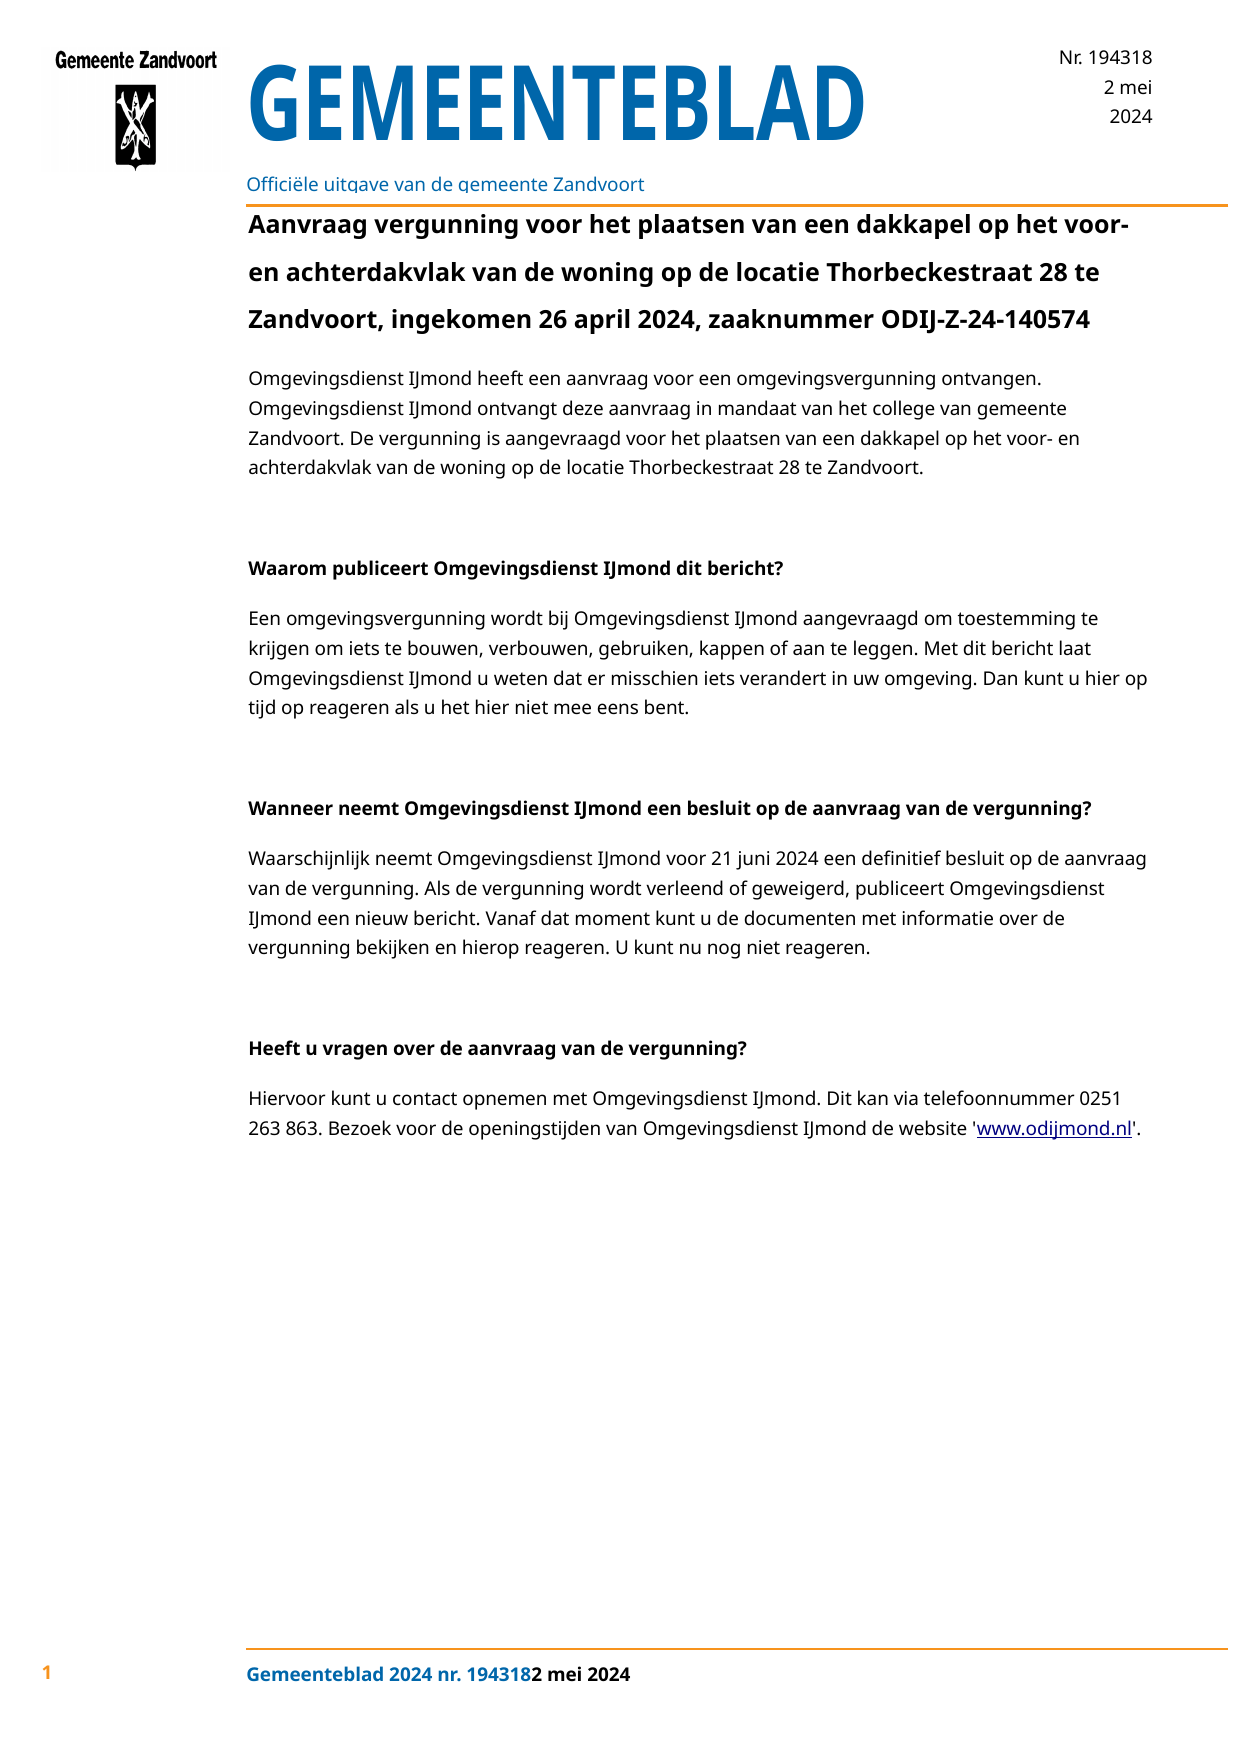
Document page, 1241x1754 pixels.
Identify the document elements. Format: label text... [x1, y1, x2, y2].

text Waarschijnlijk neemt Omgevingsdienst IJmond voor 21 juni 2024 een definitief besluit op de aanvraag van de vergunning. Als de vergunning wordt verleend of geweigerd, publiceert Omgevingsdienst IJmond een nieuw bericht. Vanaf dat moment kunt u de documenten met informatie over de vergunning bekijken en hierop reageren. U kunt nu nog niet reageren. [248, 846, 1152, 960]
text Een omgevingsvergunning wordt bij Omgevingsdienst IJmond aangevraagd om toestemming te krijgen om iets te bouwen, verbouwen, gebruiken, kappen of aan te leggen. Met dit bericht laat Omgevingsdienst IJmond u weten dat er misschien iets verandert in uw omgeving. Dan kunt u hier op tijd op reageren als u het hier niet mee eens bent. [248, 606, 1152, 720]
text Wanneer neemt Omgevingsdienst IJmond een besluit op de aanvraag van de vergunning? [248, 795, 1152, 821]
text Heeft u vragen over de aanvraag van de vergunning? [248, 1035, 1152, 1061]
text Hiervoor kunt u contact opnemen met Omgevingsdienst IJmond. Dit kan via telefoonnummer 0251 263 863. Bezoek voor de openingstijden van Omgevingsdienst IJmond de website 'www.odijmond.nl'. [248, 1086, 1152, 1141]
picture [41, 47, 231, 172]
text Waarom publiceert Omgevingsdienst IJmond dit bericht? [248, 555, 1152, 581]
text Aanvraag vergunning voor het plaatsen van een dakkapel op het voor- en achterdakvlak van de woning op de locatie Thorbeckestraat 28 te Zandvoort, ingekomen 26 april 2024, zaaknummer ODIJ-Z-24-140574 [248, 207, 1152, 336]
text Omgevingsdienst IJmond heeft een aanvraag voor een omgevingsvergunning ontvangen. Omgevingsdienst IJmond ontvangt deze aanvraag in mandaat van het college van gemeente Zandvoort. De vergunning is aangevraagd voor het plaatsen van een dakkapel op het voor- en achterdakvlak van de woning op de locatie Thorbeckestraat 28 te Zandvoort. [248, 366, 1152, 480]
